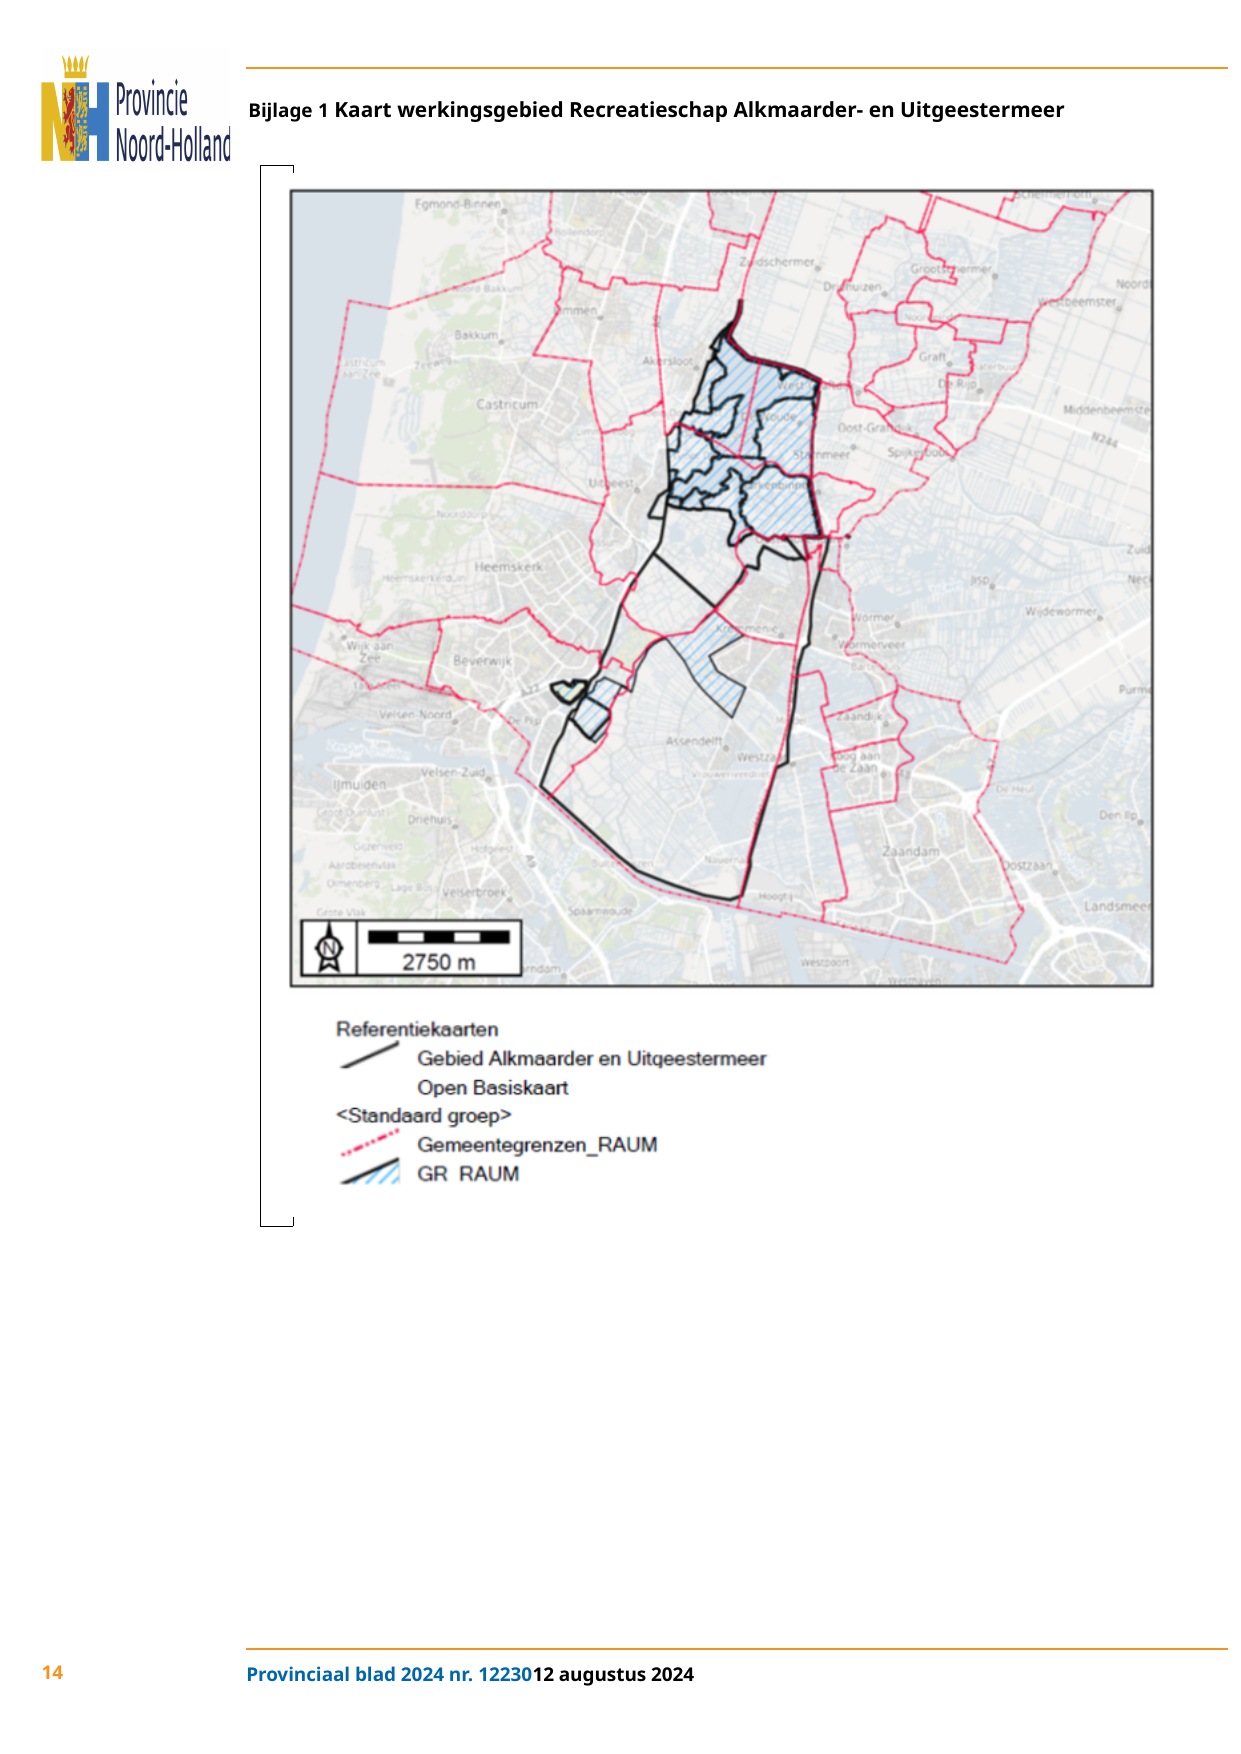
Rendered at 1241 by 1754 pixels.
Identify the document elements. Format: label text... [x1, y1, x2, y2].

picture [268, 173, 1173, 1217]
picture [41, 47, 231, 172]
text Bijlage 1 Kaart werkingsgebied Recreatieschap Alkmaarder- en Uitgeestermeer [248, 95, 1152, 123]
